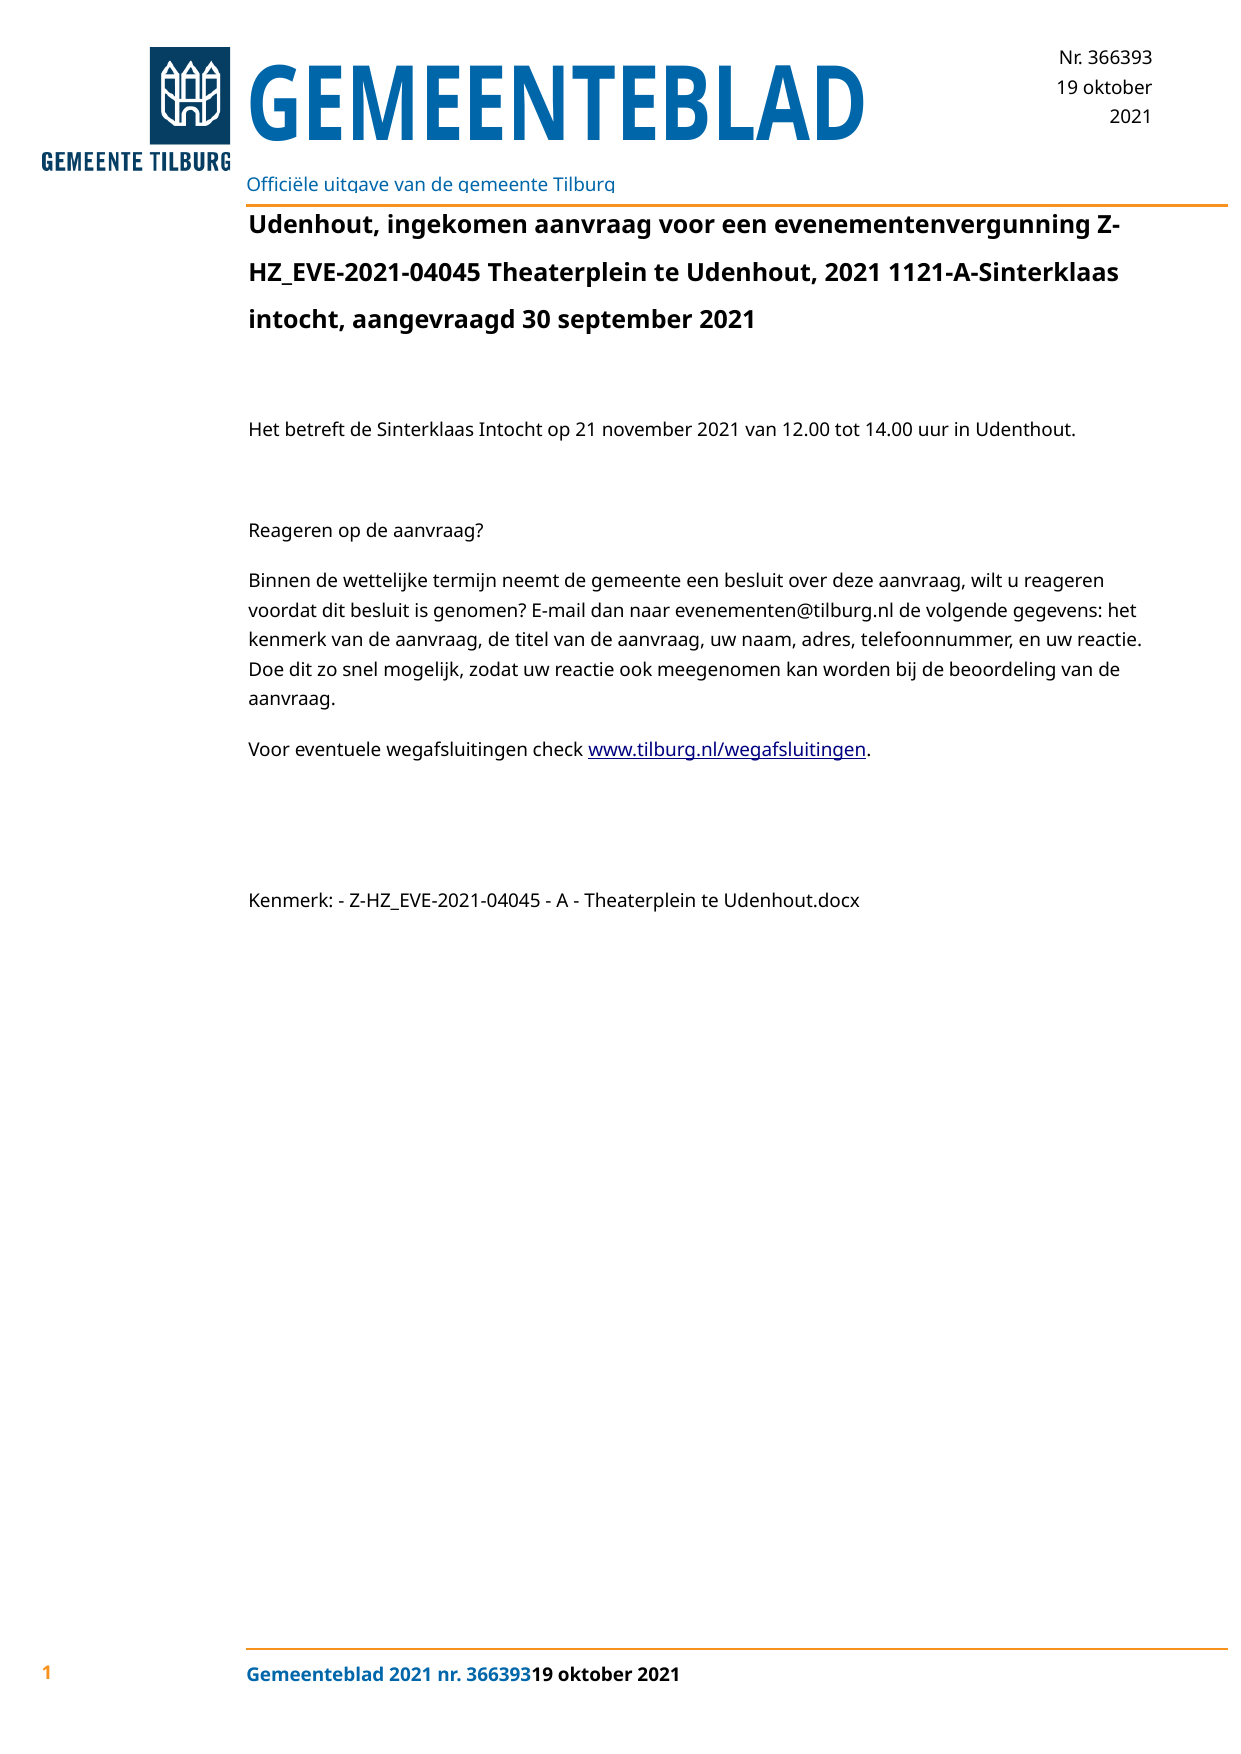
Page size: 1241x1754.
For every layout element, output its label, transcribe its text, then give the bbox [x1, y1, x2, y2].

text Kenmerk: - Z-HZ_EVE-2021-04045 - A - Theaterplein te Udenhout.docx [248, 887, 1152, 913]
text Voor eventuele wegafsluitingen check www.tilburg.nl/wegafsluitingen. [248, 736, 1152, 762]
text Udenhout, ingekomen aanvraag voor een evenementenvergunning Z-HZ_EVE-2021-04045 Theaterplein te Udenhout, 2021 1121-A-Sinterklaas intocht, aangevraagd 30 september 2021 [248, 207, 1152, 336]
text Het betreft de Sinterklaas Intocht op 21 november 2021 van 12.00 tot 14.00 uur in Udenthout. [248, 416, 1152, 442]
text Binnen de wettelijke termijn neemt de gemeente een besluit over deze aanvraag, wilt u reageren voordat dit besluit is genomen? E-mail dan naar evenementen@tilburg.nl de volgende gegevens: het kenmerk van de aanvraag, de titel van de aanvraag, uw naam, adres, telefoonnummer, en uw reactie. Doe dit zo snel mogelijk, zodat uw reactie ook meegenomen kan worden bij de beoordeling van de aanvraag. [248, 567, 1152, 711]
picture [41, 47, 231, 172]
text Reageren op de aanvraag? [248, 517, 1152, 542]
